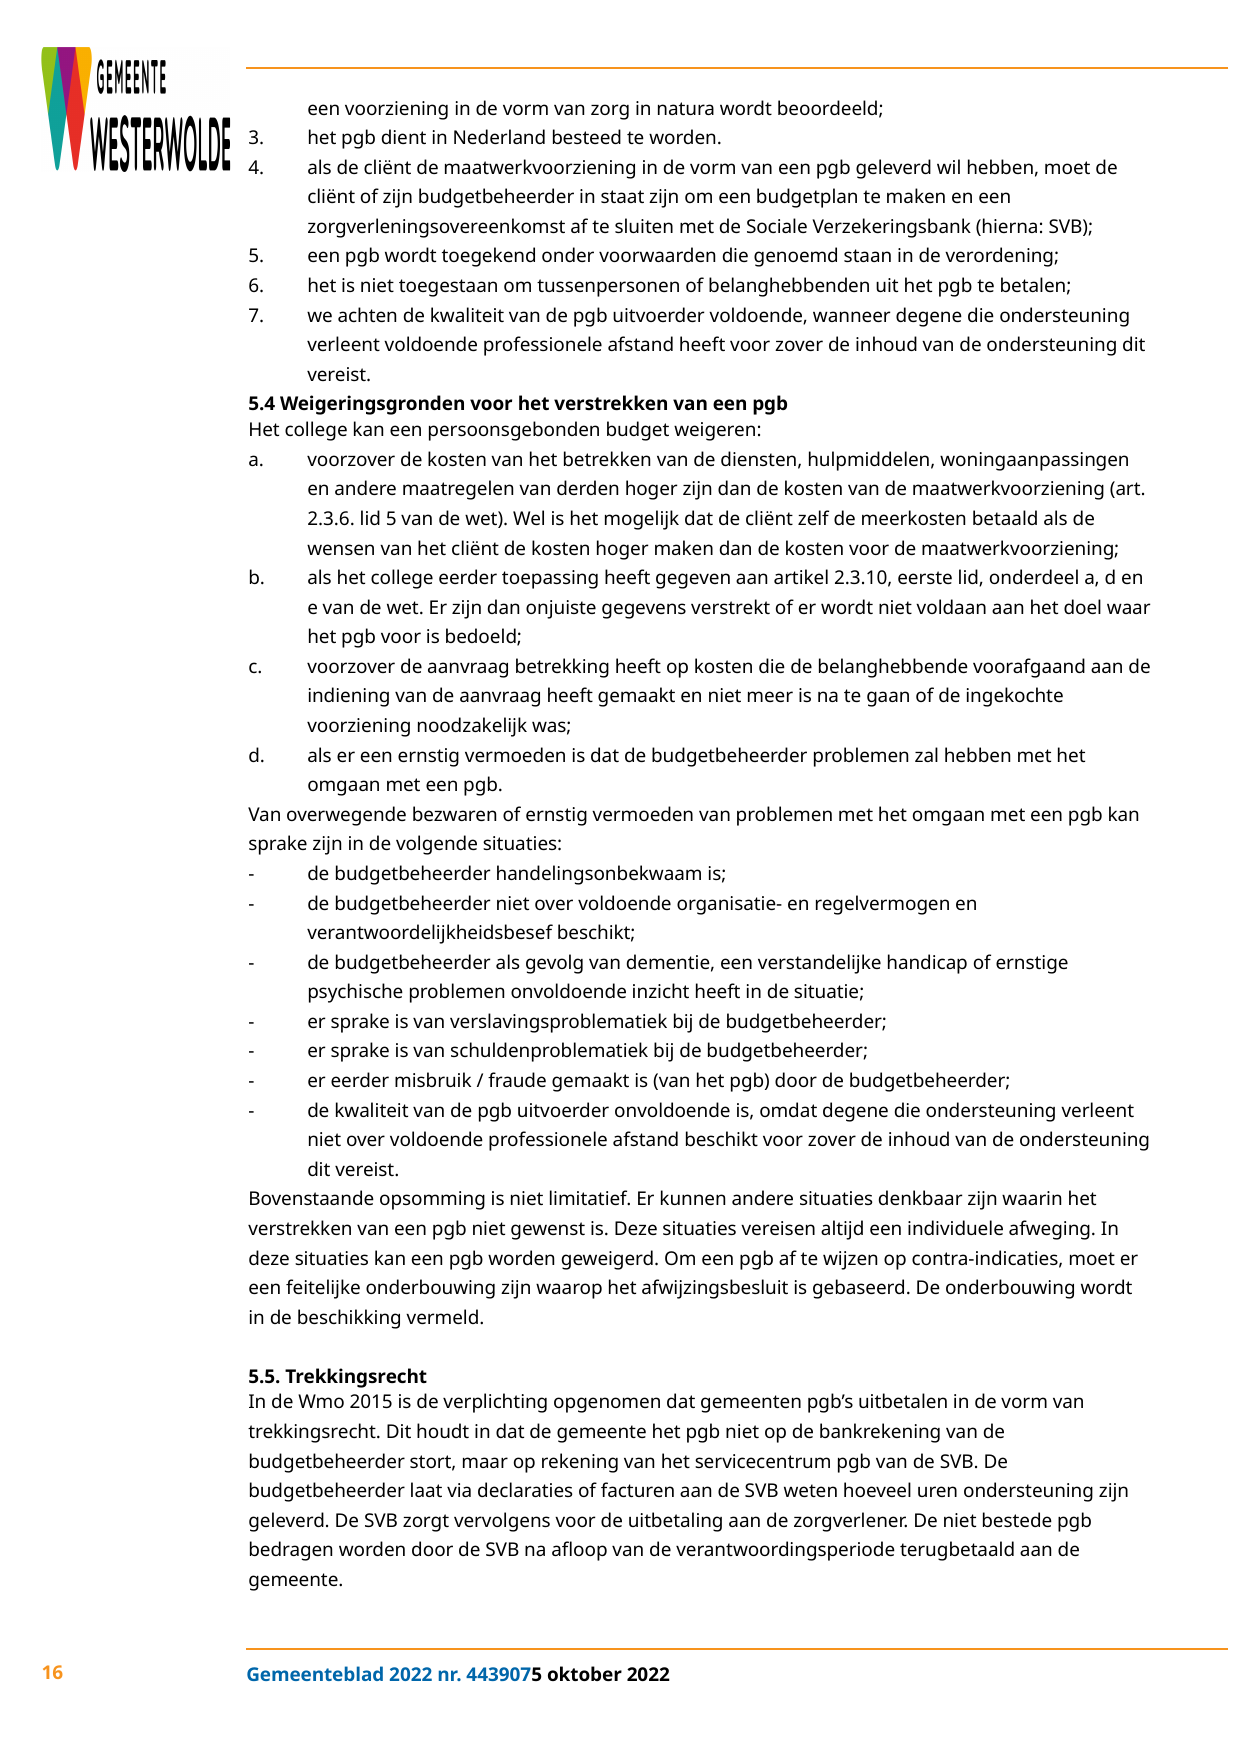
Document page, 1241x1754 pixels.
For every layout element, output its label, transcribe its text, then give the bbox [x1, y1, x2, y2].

list we achten de kwaliteit van de pgb uitvoerder voldoende, wanneer degene die ondersteuning verleent voldoende professionele afstand heeft voor zover de inhoud van de ondersteuning dit vereist. [248, 302, 1152, 387]
picture [41, 47, 231, 172]
list de budgetbeheerder als gevolg van dementie, een verstandelijke handicap of ernstige psychische problemen onvoldoende inzicht heeft in de situatie; [248, 949, 1152, 1004]
text Het college kan een persoonsgebonden budget weigeren: [248, 416, 1152, 442]
list de budgetbeheerder handelingsonbekwaam is; [248, 860, 1152, 886]
list als de cliënt de maatwerkvoorziening in de vorm van een pgb geleverd wil hebben, moet de cliënt of zijn budgetbeheerder in staat zijn om een budgetplan te maken en een zorgverleningsovereenkomst af te sluiten met de Sociale Verzekeringsbank (hierna: SVB); [248, 154, 1152, 239]
list een voorziening in de vorm van zorg in natura wordt beoordeeld; [248, 95, 1152, 121]
list voorzover de kosten van het betrekken van de diensten, hulpmiddelen, woningaanpassingen en andere maatregelen van derden hoger zijn dan de kosten van de maatwerkvoorziening (art. 2.3.6. lid 5 van de wet). Wel is het mogelijk dat de cliënt zelf de meerkosten betaald als de wensen van het cliënt de kosten hoger maken dan de kosten voor de maatwerkvoorziening; [248, 446, 1152, 560]
list als er een ernstig vermoeden is dat de budgetbeheerder problemen zal hebben met het omgaan met een pgb. [248, 742, 1152, 797]
text 5.5. Trekkingsrecht [248, 1363, 1152, 1389]
list voorzover de aanvraag betrekking heeft op kosten die de belanghebbende voorafgaand aan de indiening van de aanvraag heeft gemaakt en niet meer is na te gaan of de ingekochte voorziening noodzakelijk was; [248, 653, 1152, 738]
text In de Wmo 2015 is de verplichting opgenomen dat gemeenten pgb’s uitbetalen in de vorm van trekkingsrecht. Dit houdt in dat de gemeente het pgb niet op de bankrekening van de budgetbeheerder stort, maar op rekening van het servicecentrum pgb van de SVB. De budgetbeheerder laat via declaraties of facturen aan de SVB weten hoeveel uren ondersteuning zijn geleverd. De SVB zorgt vervolgens voor de uitbetaling aan de zorgverlener. De niet bestede pgb bedragen worden door de SVB na afloop van de verantwoordingsperiode terugbetaald aan de gemeente. [248, 1389, 1152, 1592]
list er sprake is van verslavingsproblematiek bij de budgetbeheerder; [248, 1008, 1152, 1034]
list er sprake is van schuldenproblematiek bij de budgetbeheerder; [248, 1038, 1152, 1063]
list een pgb wordt toegekend onder voorwaarden die genoemd staan in de verordening; [248, 243, 1152, 268]
text 5.4 Weigeringsgronden voor het verstrekken van een pgb [248, 391, 1152, 416]
list er eerder misbruik / fraude gemaakt is (van het pgb) door de budgetbeheerder; [248, 1067, 1152, 1093]
list het is niet toegestaan om tussenpersonen of belanghebbenden uit het pgb te betalen; [248, 272, 1152, 298]
list het pgb dient in Nederland besteed te worden. [248, 124, 1152, 150]
text Van overwegende bezwaren of ernstig vermoeden van problemen met het omgaan met een pgb kan sprake zijn in de volgende situaties: [248, 801, 1152, 856]
list als het college eerder toepassing heeft gegeven aan artikel 2.3.10, eerste lid, onderdeel a, d en e van de wet. Er zijn dan onjuiste gegevens verstrekt of er wordt niet voldaan aan het doel waar het pgb voor is bedoeld; [248, 564, 1152, 649]
list de kwaliteit van de pgb uitvoerder onvoldoende is, omdat degene die ondersteuning verleent niet over voldoende professionele afstand beschikt voor zover de inhoud van de ondersteuning dit vereist. [248, 1097, 1152, 1182]
list de budgetbeheerder niet over voldoende organisatie- en regelvermogen en verantwoordelijkheidsbesef beschikt; [248, 890, 1152, 945]
text Bovenstaande opsomming is niet limitatief. Er kunnen andere situaties denkbaar zijn waarin het verstrekken van een pgb niet gewenst is. Deze situaties vereisen altijd een individuele afweging. In deze situaties kan een pgb worden geweigerd. Om een pgb af te wijzen op contra-indicaties, moet er een feitelijke onderbouwing zijn waarop het afwijzingsbesluit is gebaseerd. De onderbouwing wordt in de beschikking vermeld. [248, 1186, 1152, 1329]
